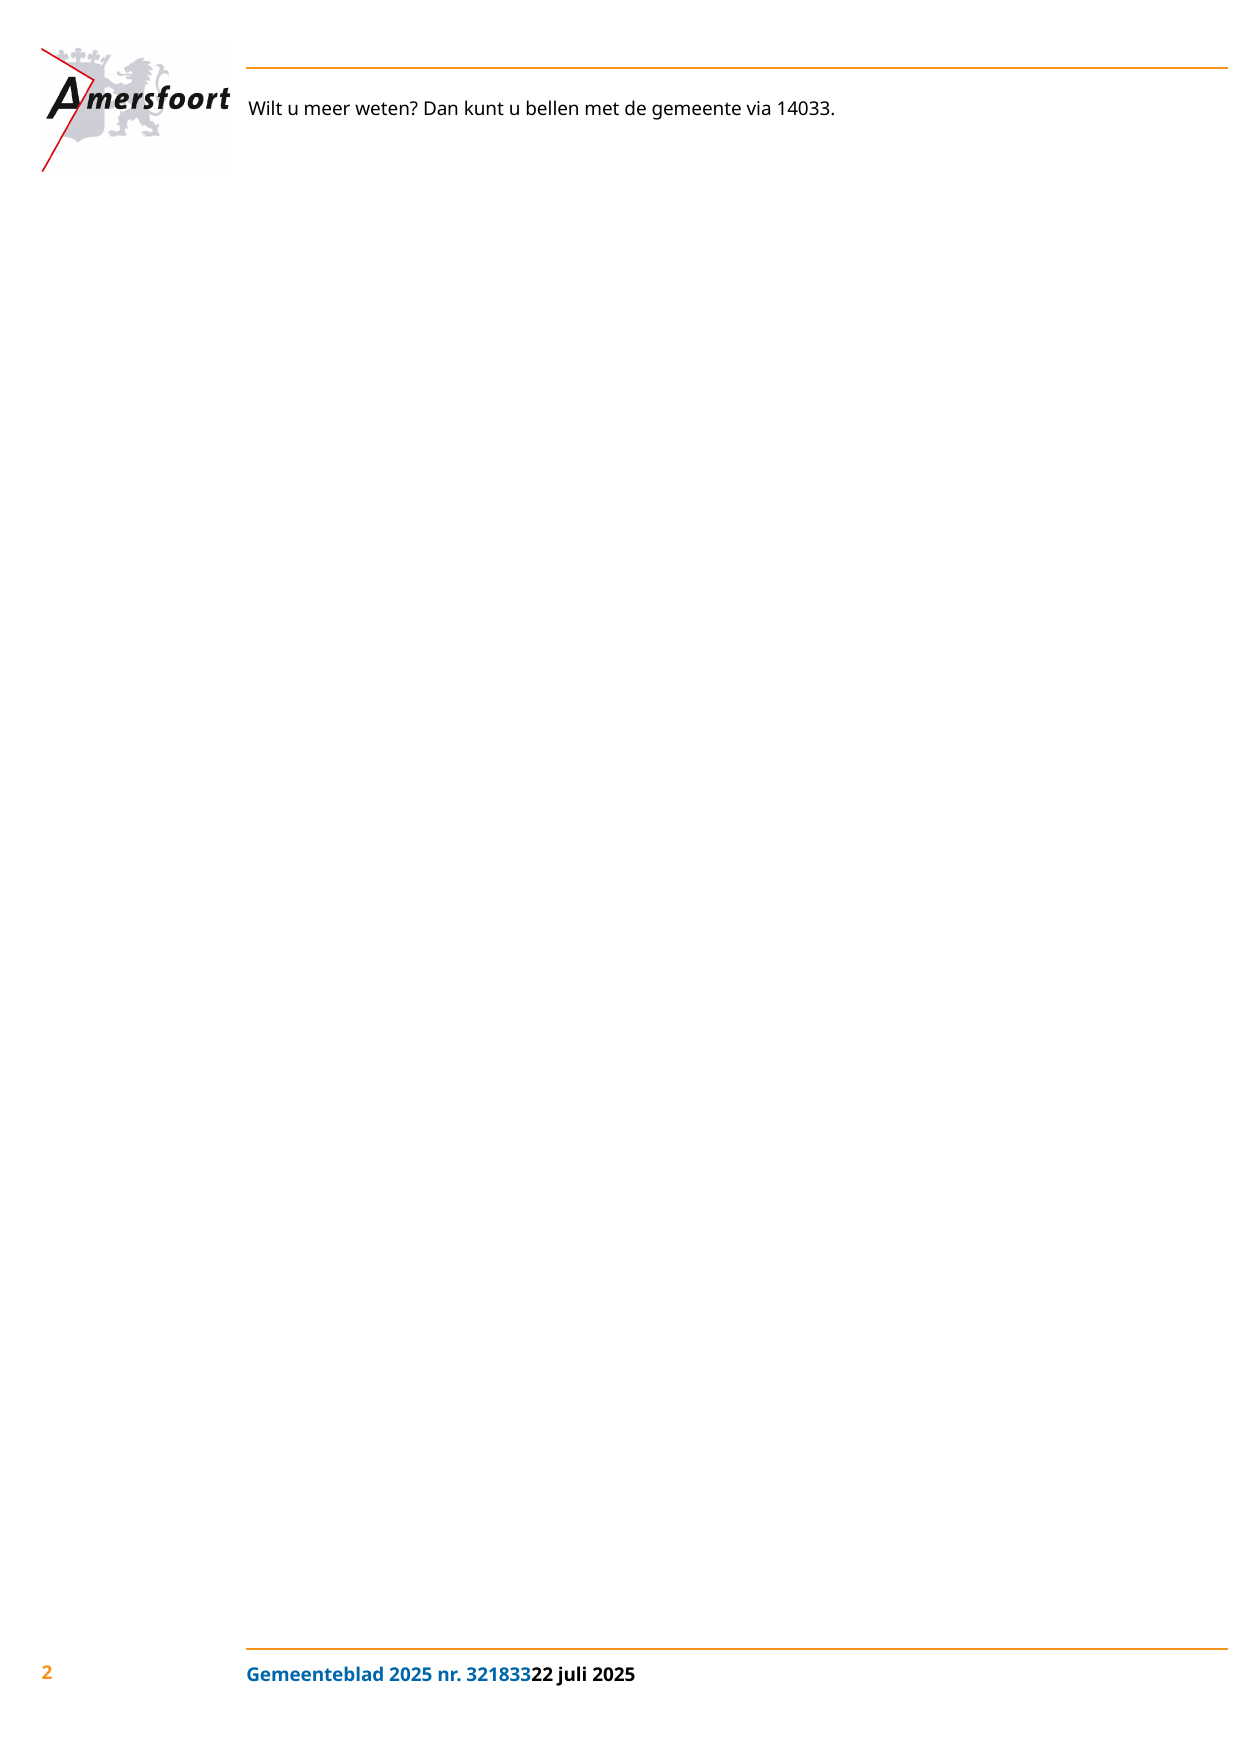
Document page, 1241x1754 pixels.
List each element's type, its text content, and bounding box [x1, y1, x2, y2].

text Wilt u meer weten? Dan kunt u bellen met de gemeente via 14033. [248, 95, 1152, 121]
picture [41, 47, 231, 172]
